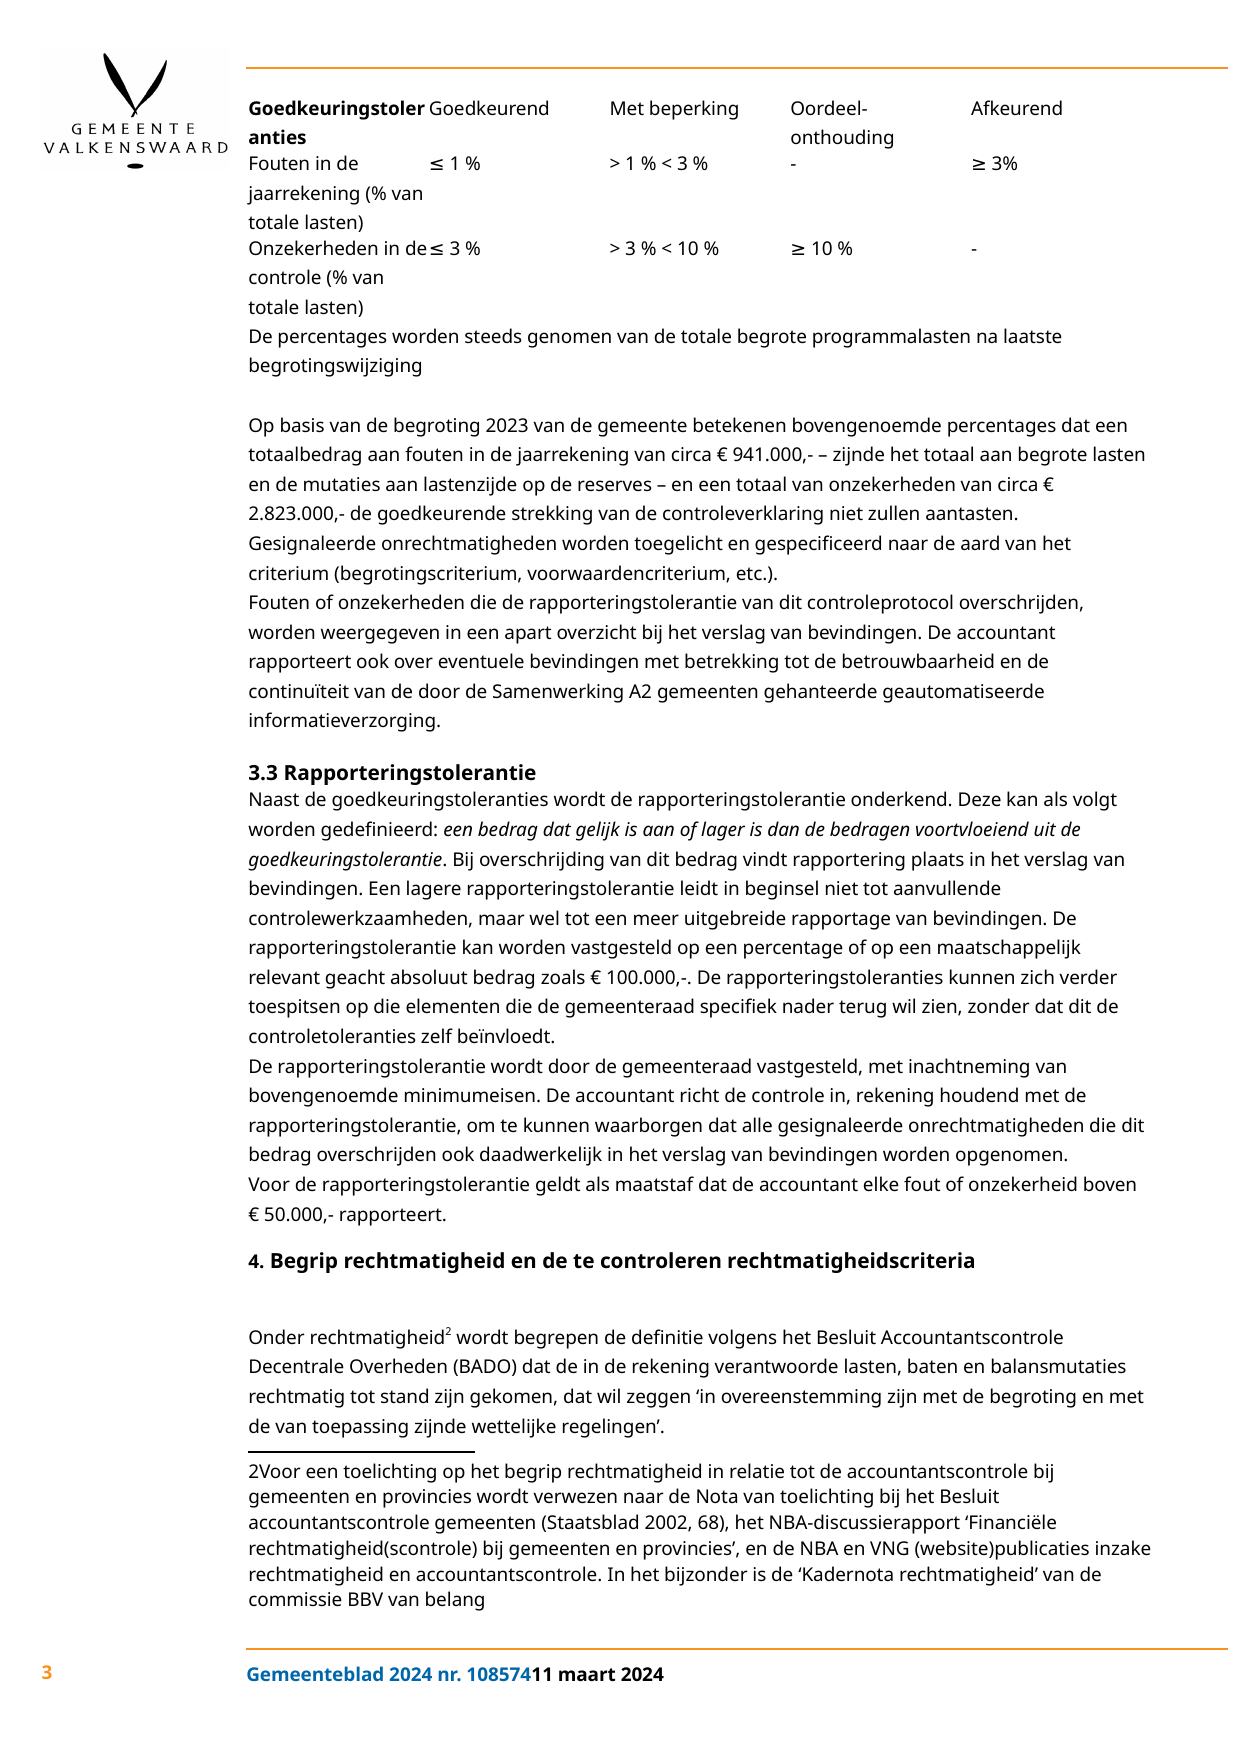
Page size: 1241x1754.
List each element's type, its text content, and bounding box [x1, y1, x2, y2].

table_cell ≤ 1 % [429, 150, 609, 235]
text Onder rechtmatigheid wordt begrepen de definitie volgens het Besluit Accountantscontrole Decentrale Overheden (BADO) dat de in de rekening verantwoorde lasten, baten en balansmutaties rechtmatig tot stand zijn gekomen, dat wil zeggen ‘in overeenstemming zijn met de begroting en met de van toepassing zijnde wettelijke regelingen’. [248, 1324, 1152, 1438]
table_cell Goedkeuringstoleranties [248, 95, 429, 150]
picture [41, 47, 231, 172]
text Fouten of onzekerheden die de rapporteringstolerantie van dit controleprotocol overschrijden, worden weergegeven in een apart overzicht bij het verslag van bevindingen. De accountant rapporteert ook over eventuele bevindingen met betrekking tot de betrouwbaarheid en de continuïteit van de door de Samenwerking A2 gemeenten gehanteerde geautomatiseerde informatieverzorging. [248, 589, 1152, 733]
text 3.3 Rapporteringstolerantie [248, 758, 1152, 787]
text Gesignaleerde onrechtmatigheden worden toegelicht en gespecificeerd naar de aard van het criterium (begrotingscriterium, voorwaardencriterium, etc.). [248, 530, 1152, 586]
text Voor de rapporteringstolerantie geldt als maatstaf dat de accountant elke fout of onzekerheid boven € 50.000,- rapporteert. [248, 1171, 1152, 1226]
table_cell Afkeurend [971, 95, 1152, 150]
table_cell ≤ 3 % [429, 235, 609, 320]
table_cell Fouten in de jaarrekening (% van totale lasten) [248, 150, 429, 235]
table_cell ≥ 3% [971, 150, 1152, 235]
table_cell - [790, 150, 971, 235]
table_cell Oordeel-onthouding [790, 95, 971, 150]
text 4. Begrip rechtmatigheid en de te controleren rechtmatigheidscriteria [248, 1246, 1152, 1275]
text De rapporteringstolerantie wordt door de gemeenteraad vastgesteld, met inachtneming van bovengenoemde minimumeisen. De accountant richt de controle in, rekening houdend met de rapporteringstolerantie, om te kunnen waarborgen dat alle gesignaleerde onrechtmatigheden die dit bedrag overschrijden ook daadwerkelijk in het verslag van bevindingen worden opgenomen. [248, 1053, 1152, 1167]
table_cell - [971, 235, 1152, 320]
table_cell > 1 % < 3 % [609, 150, 790, 235]
text Voor een toelichting op het begrip rechtmatigheid in relatie tot de accountantscontrole bij gemeenten en provincies wordt verwezen naar de Nota van toelichting bij het Besluit accountantscontrole gemeenten (Staatsblad 2002, 68), het NBA-discussierapport ‘Financiële rechtmatigheid(scontrole) bij gemeenten en provincies’, en de NBA en VNG (website)publicaties inzake rechtmatigheid en accountantscontrole. In het bijzonder is de ‘Kadernota rechtmatigheid’ van de commissie BBV van belang [248, 1458, 1152, 1612]
text De percentages worden steeds genomen van de totale begrote programmalasten na laatste begrotingswijziging [248, 323, 1152, 378]
table_cell ≥ 10 % [790, 235, 971, 320]
text Naast de goedkeuringstoleranties wordt de rapporteringstolerantie onderkend. Deze kan als volgt worden gedefinieerd: een bedrag dat gelijk is aan of lager is dan de bedragen voortvloeiend uit de goedkeuringstolerantie. Bij overschrijding van dit bedrag vindt rapportering plaats in het verslag van bevindingen. Een lagere rapporteringstolerantie leidt in beginsel niet tot aanvullende controlewerkzaamheden, maar wel tot een meer uitgebreide rapportage van bevindingen. De rapporteringstolerantie kan worden vastgesteld op een percentage of op een maatschappelijk relevant geacht absoluut bedrag zoals € 100.000,-. De rapporteringstoleranties kunnen zich verder toespitsen op die elementen die de gemeenteraad specifiek nader terug wil zien, zonder dat dit de controletoleranties zelf beïnvloedt. [248, 787, 1152, 1049]
table_cell Goedkeurend [429, 95, 609, 150]
table_cell Met beperking [609, 95, 790, 150]
table_cell > 3 % < 10 % [609, 235, 790, 320]
text Op basis van de begroting 2023 van de gemeente betekenen bovengenoemde percentages dat een totaalbedrag aan fouten in de jaarrekening van circa € 941.000,- – zijnde het totaal aan begrote lasten en de mutaties aan lastenzijde op de reserves – en een totaal van onzekerheden van circa € 2.823.000,- de goedkeurende strekking van de controleverklaring niet zullen aantasten. [248, 412, 1152, 526]
table_cell Onzekerheden in de controle (% van totale lasten) [248, 235, 429, 320]
